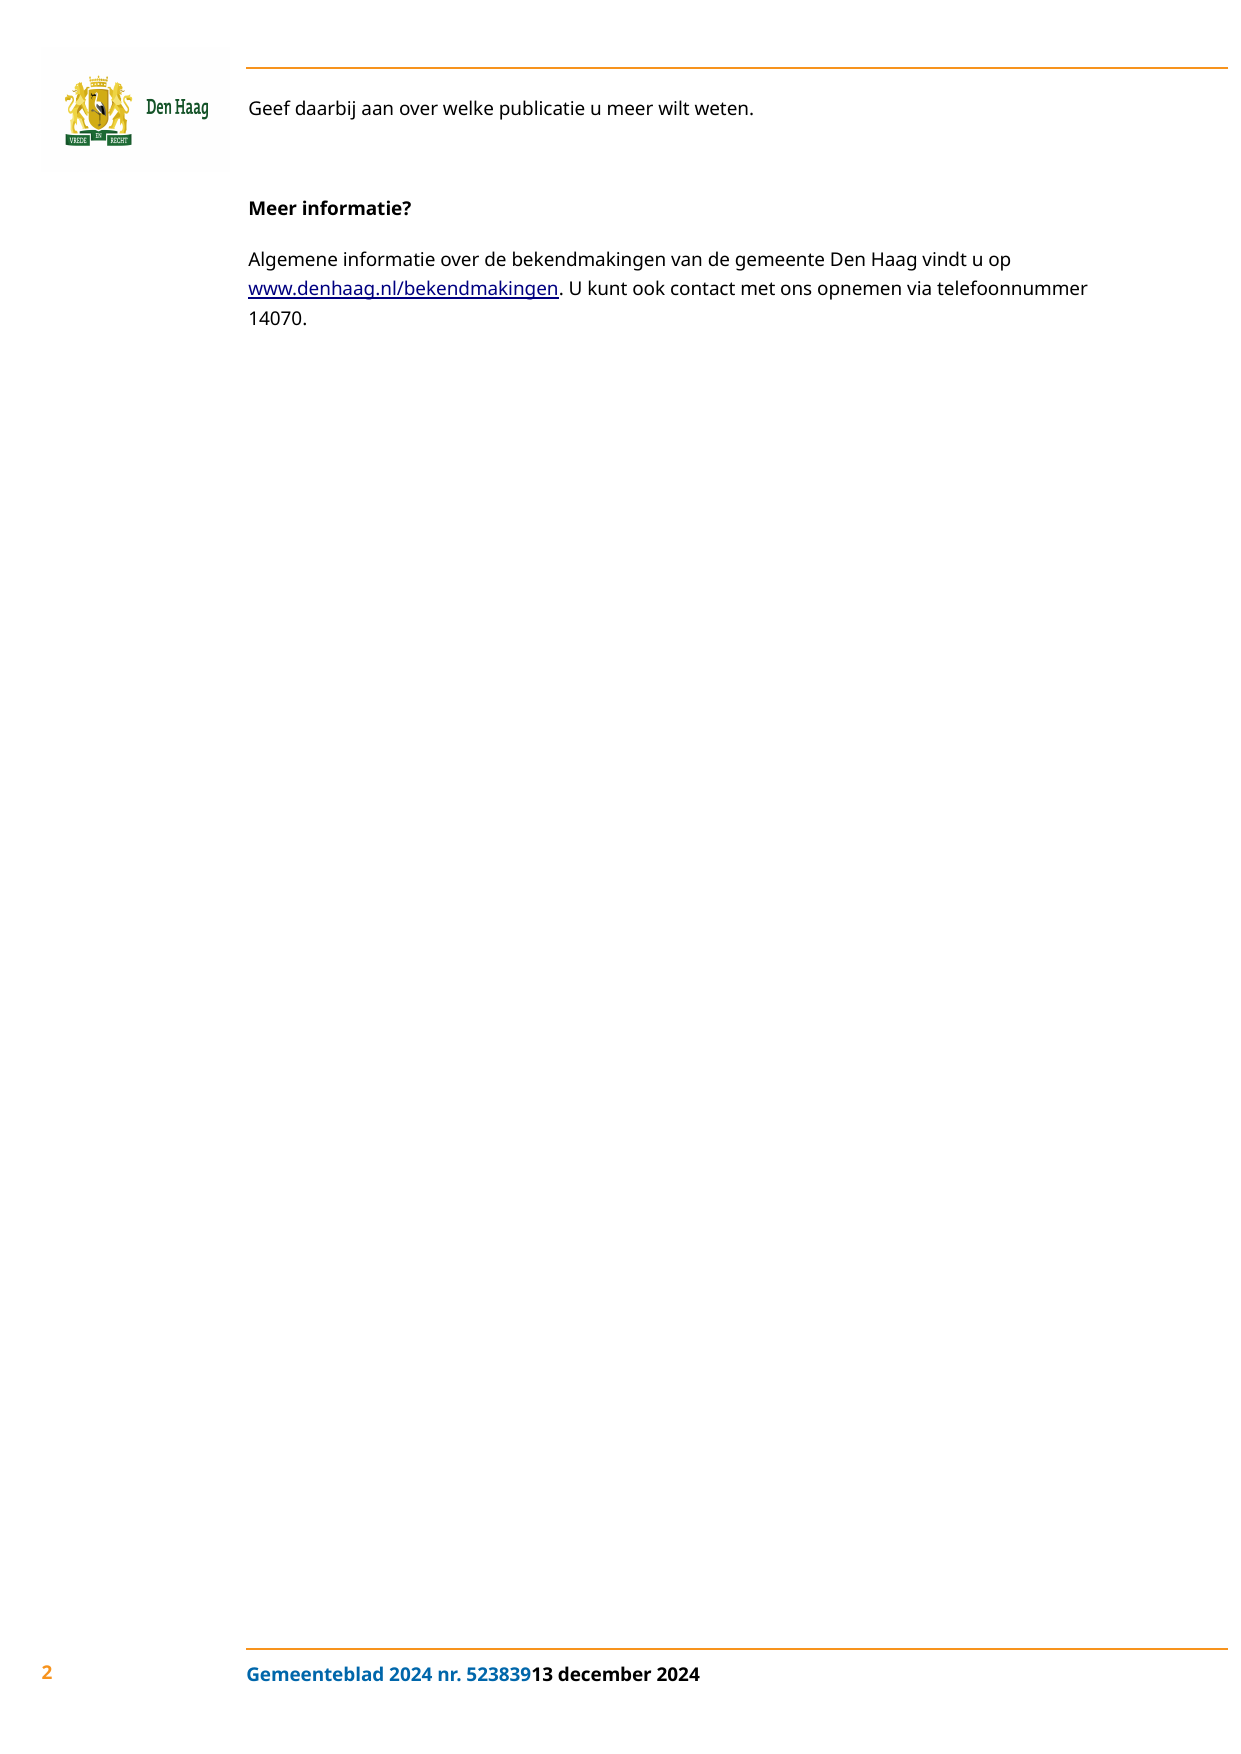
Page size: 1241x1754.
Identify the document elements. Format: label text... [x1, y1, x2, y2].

picture [41, 47, 231, 172]
text Algemene informatie over de bekendmakingen van de gemeente Den Haag vindt u op www.denhaag.nl/bekendmakingen. U kunt ook contact met ons opnemen via telefoonnummer 14070. [248, 246, 1152, 331]
text Geef daarbij aan over welke publicatie u meer wilt weten. [248, 95, 1152, 121]
text Meer informatie? [248, 196, 1152, 221]
